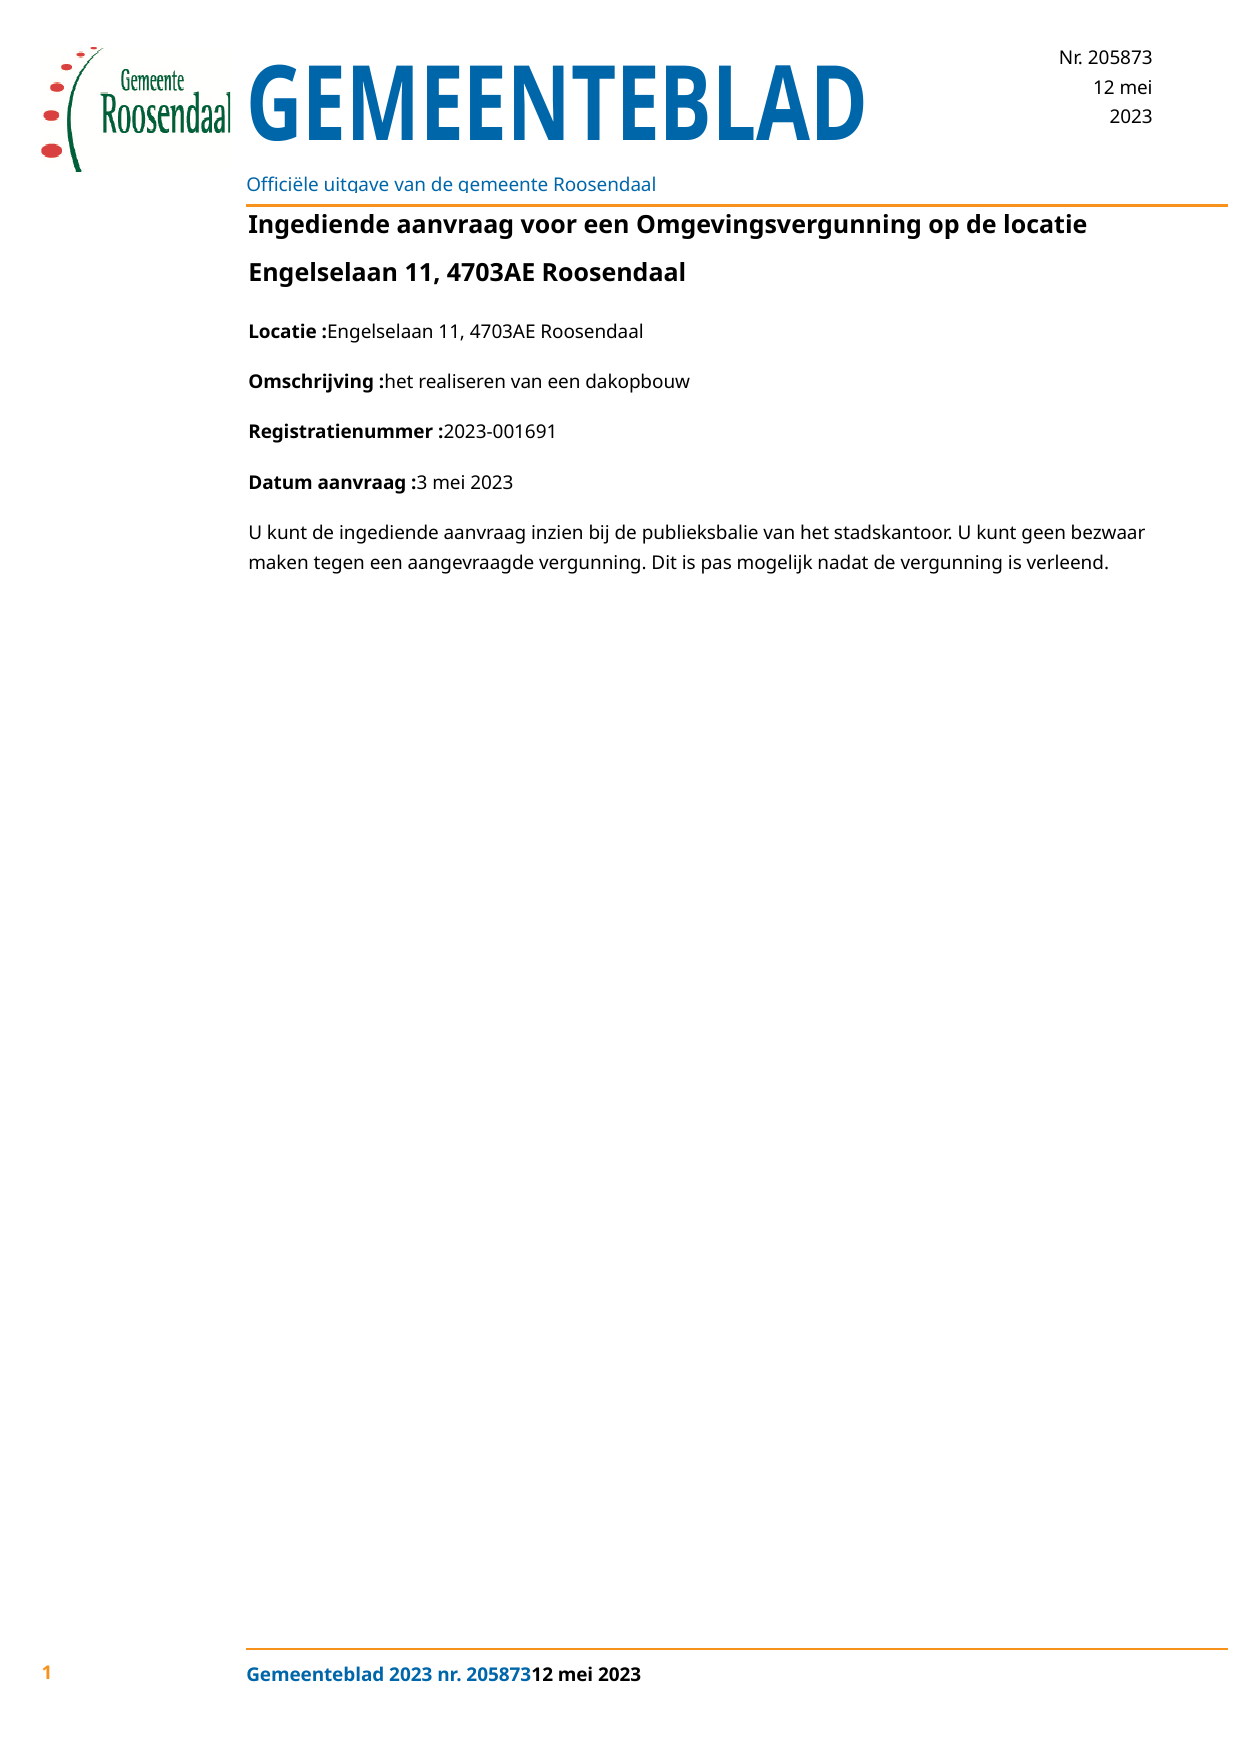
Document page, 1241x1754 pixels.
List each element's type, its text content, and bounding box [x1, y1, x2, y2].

text Registratienummer :2023-001691 [248, 419, 1152, 444]
text Omschrijving :het realiseren van een dakopbouw [248, 368, 1152, 394]
text Locatie :Engelselaan 11, 4703AE Roosendaal [248, 318, 1152, 344]
picture [41, 47, 231, 172]
text U kunt de ingediende aanvraag inzien bij de publieksbalie van het stadskantoor. U kunt geen bezwaar maken tegen een aangevraagde vergunning. Dit is pas mogelijk nadat de vergunning is verleend. [248, 519, 1152, 575]
text Datum aanvraag :3 mei 2023 [248, 469, 1152, 495]
text Ingediende aanvraag voor een Omgevingsvergunning op de locatie Engelselaan 11, 4703AE Roosendaal [248, 207, 1152, 288]
